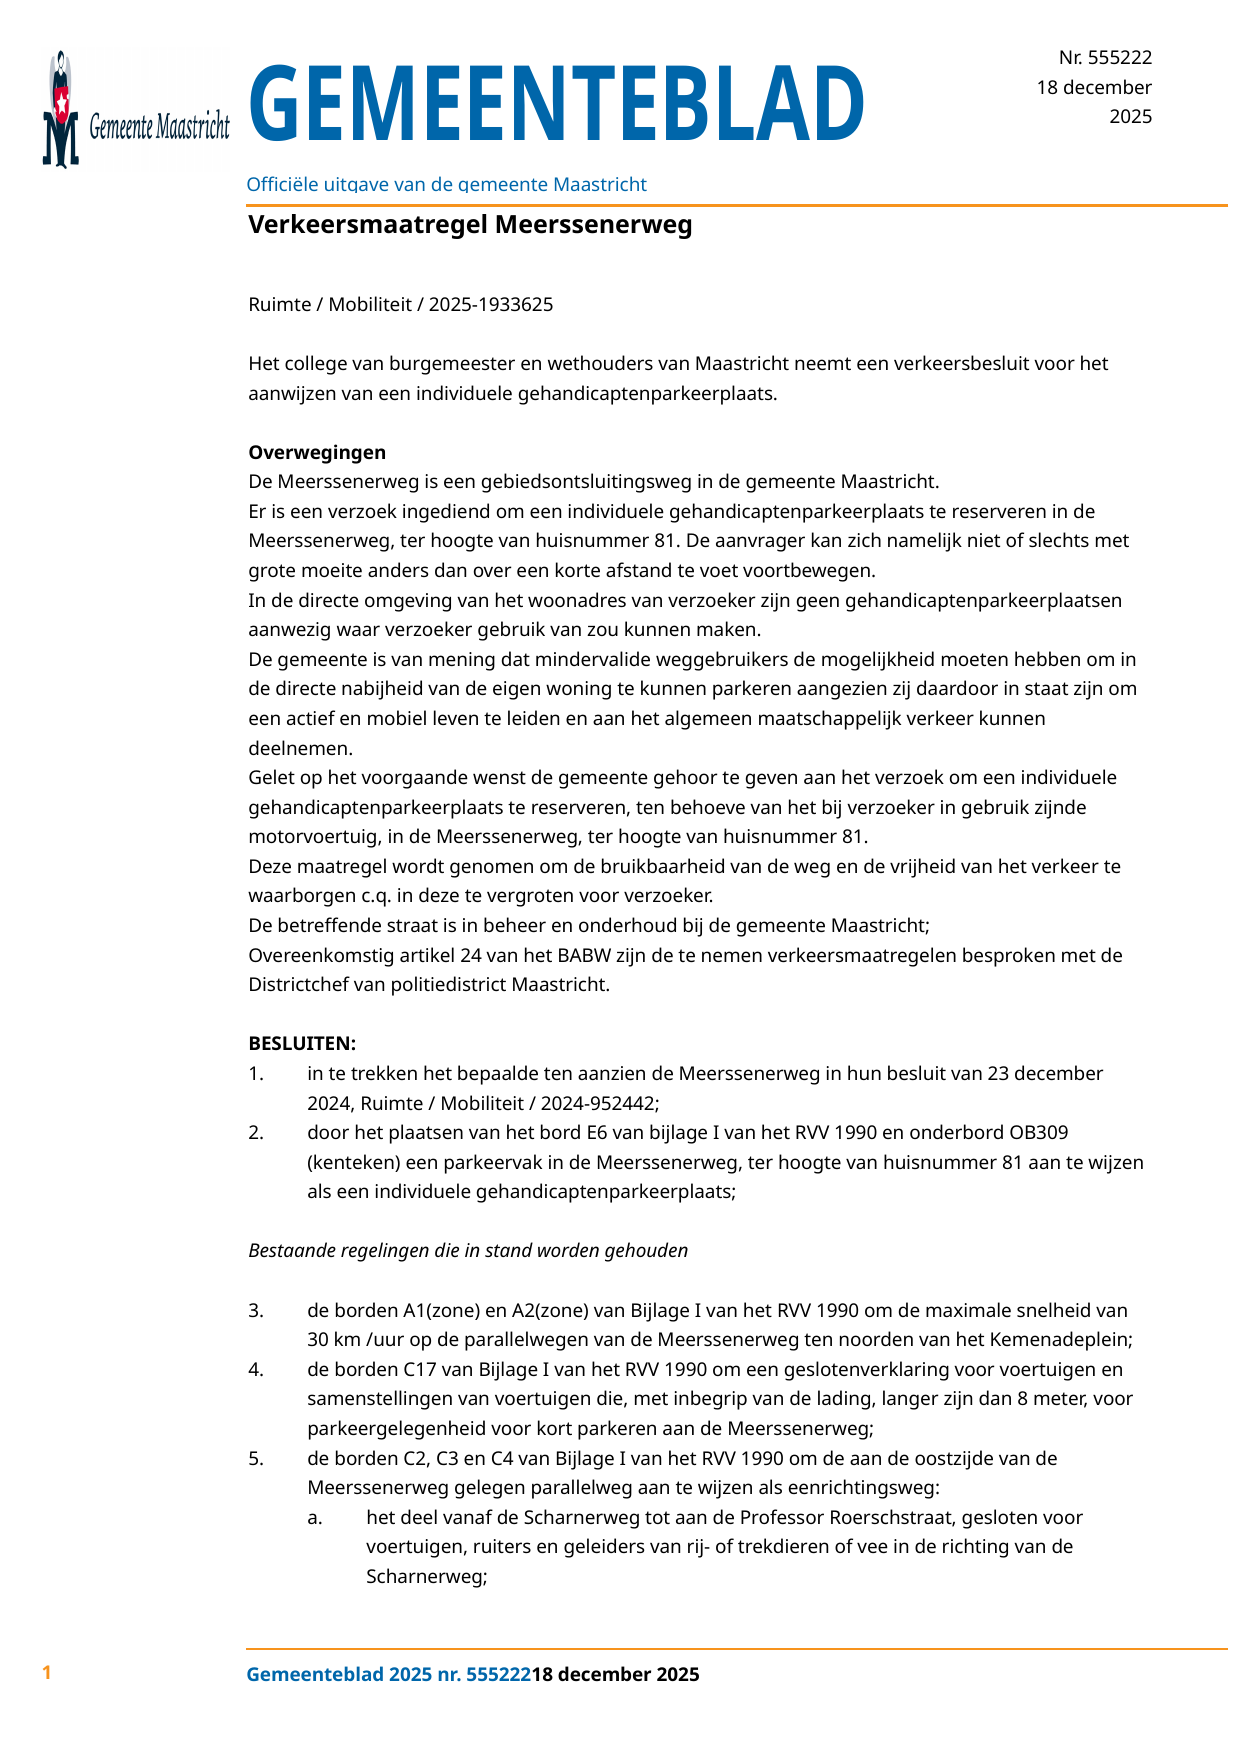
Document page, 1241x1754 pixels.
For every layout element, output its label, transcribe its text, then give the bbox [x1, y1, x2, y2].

list het deel vanaf de Scharnerweg tot aan de Professor Roerschstraat, gesloten voor voertuigen, ruiters en geleiders van rij- of trekdieren of vee in de richting van de Scharnerweg; [307, 1504, 1152, 1589]
text Overeenkomstig artikel 24 van het BABW zijn de te nemen verkeersmaatregelen besproken met de Districtchef van politiedistrict Maastricht. [248, 942, 1152, 997]
text In de directe omgeving van het woonadres van verzoeker zijn geen gehandicaptenparkeerplaatsen aanwezig waar verzoeker gebruik van zou kunnen maken. [248, 587, 1152, 642]
picture [41, 47, 231, 172]
text Ruimte / Mobiliteit / 2025-1933625 [248, 291, 1152, 317]
text De gemeente is van mening dat mindervalide weggebruikers de mogelijkheid moeten hebben om in de directe nabijheid van de eigen woning te kunnen parkeren aangezien zij daardoor in staat zijn om een actief en mobiel leven te leiden en aan het algemeen maatschappelijk verkeer kunnen deelnemen. [248, 646, 1152, 761]
list de borden C2, C3 en C4 van Bijlage I van het RVV 1990 om de aan de oostzijde van de Meerssenerweg gelegen parallelweg aan te wijzen als eenrichtingsweg: [248, 1445, 1152, 1500]
list de borden A1(zone) en A2(zone) van Bijlage I van het RVV 1990 om de maximale snelheid van 30 km /uur op de parallelwegen van de Meerssenerweg ten noorden van het Kemenadeplein; [248, 1297, 1152, 1352]
text Het college van burgemeester en wethouders van Maastricht neemt een verkeersbesluit voor het aanwijzen van een individuele gehandicaptenparkeerplaats. [248, 350, 1152, 406]
text De Meerssenerweg is een gebiedsontsluitingsweg in de gemeente Maastricht. [248, 468, 1152, 494]
text Gelet op het voorgaande wenst de gemeente gehoor te geven aan het verzoek om een individuele gehandicaptenparkeerplaats te reserveren, ten behoeve van het bij verzoeker in gebruik zijnde motorvoertuig, in de Meerssenerweg, ter hoogte van huisnummer 81. [248, 764, 1152, 849]
list in te trekken het bepaalde ten aanzien de Meerssenerweg in hun besluit van 23 december 2024, Ruimte / Mobiliteit / 2024-952442; [248, 1060, 1152, 1116]
text Overwegingen [248, 439, 1152, 465]
text De betreffende straat is in beheer en onderhoud bij de gemeente Maastricht; [248, 912, 1152, 938]
text Er is een verzoek ingediend om een individuele gehandicaptenparkeerplaats te reserveren in de Meerssenerweg, ter hoogte van huisnummer 81. De aanvrager kan zich namelijk niet of slechts met grote moeite anders dan over een korte afstand te voet voortbewegen. [248, 498, 1152, 583]
text Verkeersmaatregel Meerssenerweg [248, 207, 1152, 241]
text Bestaande regelingen die in stand worden gehouden [248, 1238, 1152, 1263]
text BESLUITEN: [248, 1031, 1152, 1056]
list door het plaatsen van het bord E6 van bijlage I van het RVV 1990 en onderbord OB309 (kenteken) een parkeervak in de Meerssenerweg, ter hoogte van huisnummer 81 aan te wijzen als een individuele gehandicaptenparkeerplaats; [248, 1119, 1152, 1204]
text Deze maatregel wordt genomen om de bruikbaarheid van de weg en de vrijheid van het verkeer te waarborgen c.q. in deze te vergroten voor verzoeker. [248, 853, 1152, 908]
list de borden C17 van Bijlage I van het RVV 1990 om een geslotenverklaring voor voertuigen en samenstellingen van voertuigen die, met inbegrip van de lading, langer zijn dan 8 meter, voor parkeergelegenheid voor kort parkeren aan de Meerssenerweg; [248, 1356, 1152, 1441]
